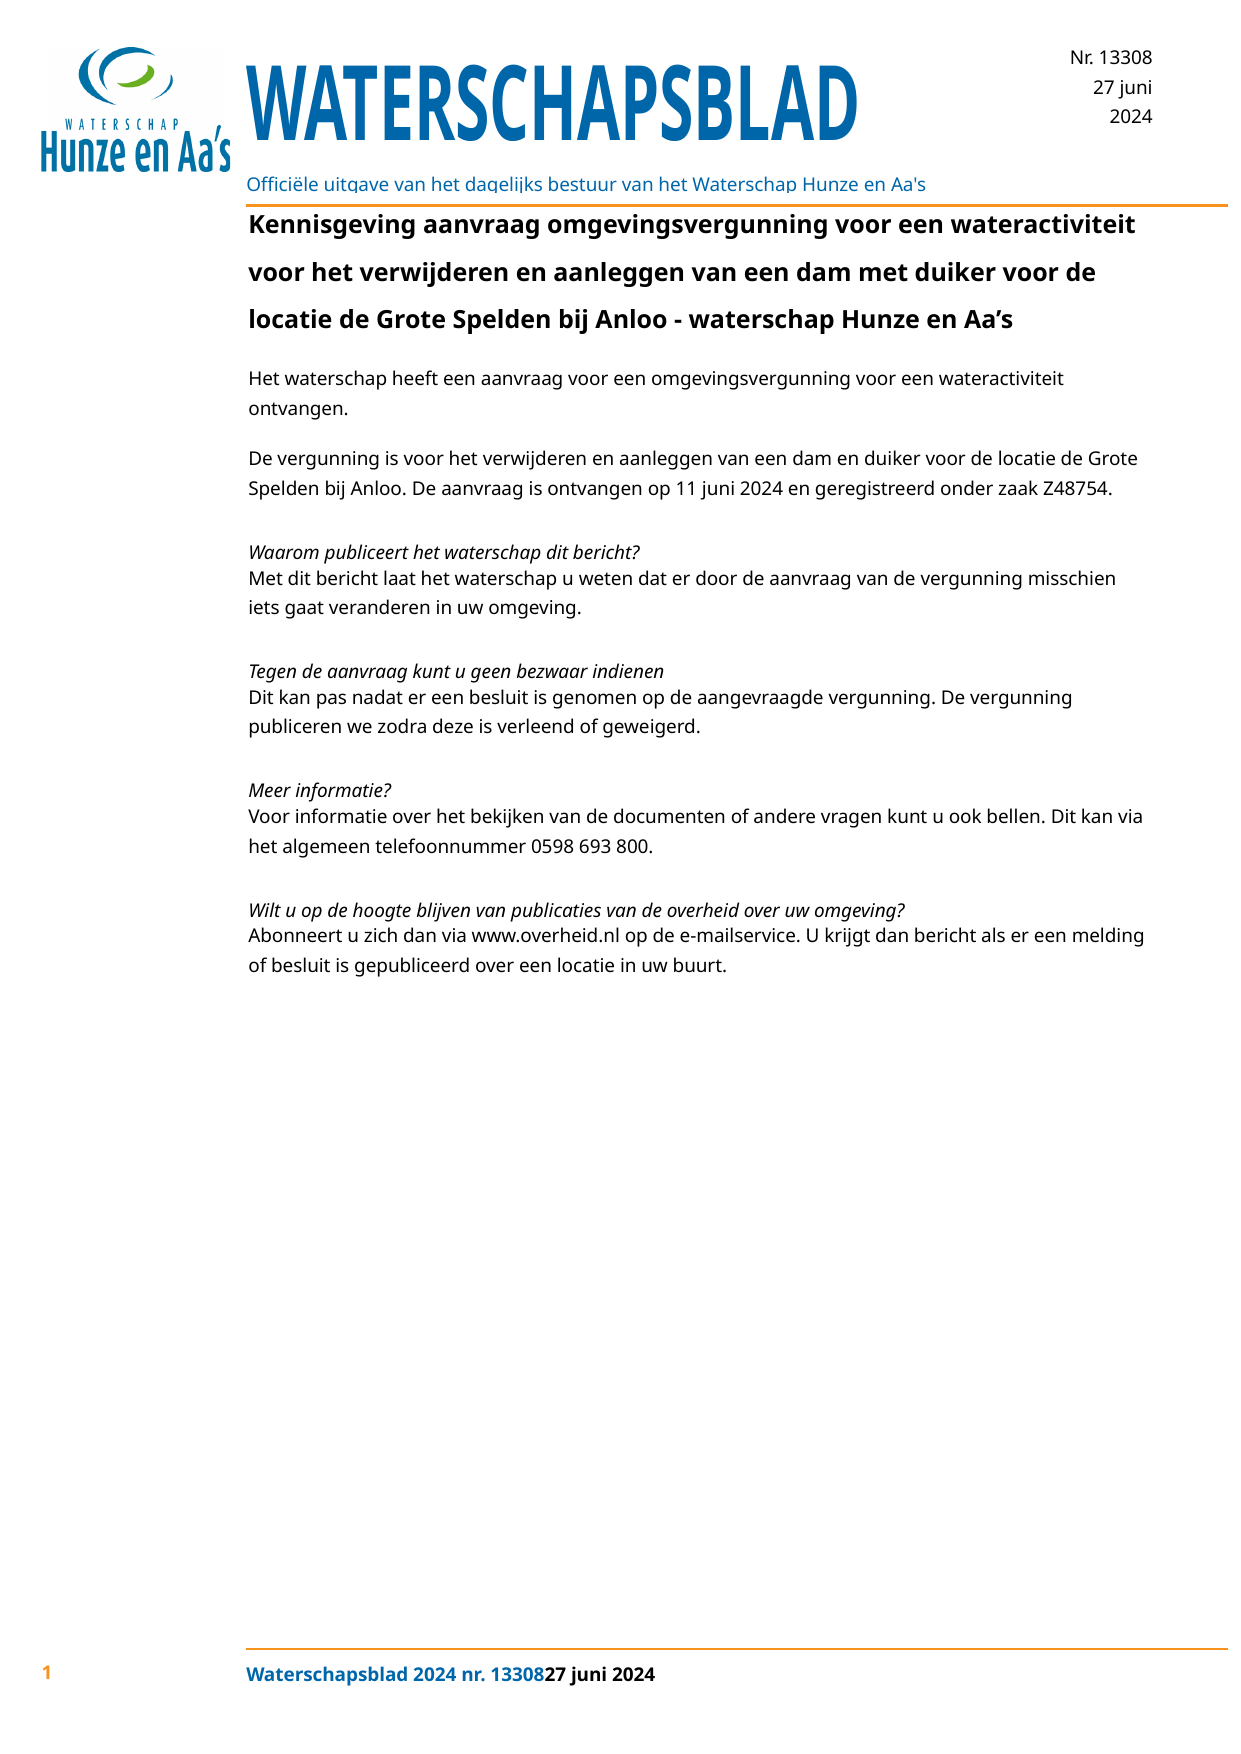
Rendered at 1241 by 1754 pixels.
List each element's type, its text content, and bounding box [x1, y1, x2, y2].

text Voor informatie over het bekijken van de documenten of andere vragen kunt u ook bellen. Dit kan via het algemeen telefoonnummer 0598 693 800. [248, 803, 1152, 859]
text De vergunning is voor het verwijderen en aanleggen van een dam en duiker voor de locatie de Grote Spelden bij Anloo. De aanvraag is ontvangen op 11 juni 2024 en geregistreerd onder zaak Z48754. [248, 446, 1152, 501]
text Waarom publiceert het waterschap dit bericht? [248, 539, 1152, 565]
text Het waterschap heeft een aanvraag voor een omgevingsvergunning voor een wateractiviteit ontvangen. [248, 366, 1152, 421]
text Dit kan pas nadat er een besluit is genomen op de aangevraagde vergunning. De vergunning publiceren we zodra deze is verleend of geweigerd. [248, 684, 1152, 739]
text Meer informatie? [248, 778, 1152, 803]
picture [226, 145, 231, 156]
text Abonneert u zich dan via www.overheid.nl op de e-mailservice. U krijgt dan bericht als er een melding of besluit is gepubliceerd over een locatie in uw buurt. [248, 923, 1152, 978]
text Kennisgeving aanvraag omgevingsvergunning voor een wateractiviteit voor het verwijderen en aanleggen van een dam met duiker voor de locatie de Grote Spelden bij Anloo - waterschap Hunze en Aa’s [248, 207, 1152, 336]
picture [47, 154, 51, 172]
text Wilt u op de hoogte blijven van publicaties van de overheid over uw omgeving? [248, 897, 1152, 923]
picture [41, 47, 231, 172]
picture [183, 163, 191, 172]
text Met dit bericht laat het waterschap u weten dat er door de aanvraag van de vergunning misschien iets gaat veranderen in uw omgeving. [248, 565, 1152, 620]
text Tegen de aanvraag kunt u geen bezwaar indienen [248, 658, 1152, 684]
